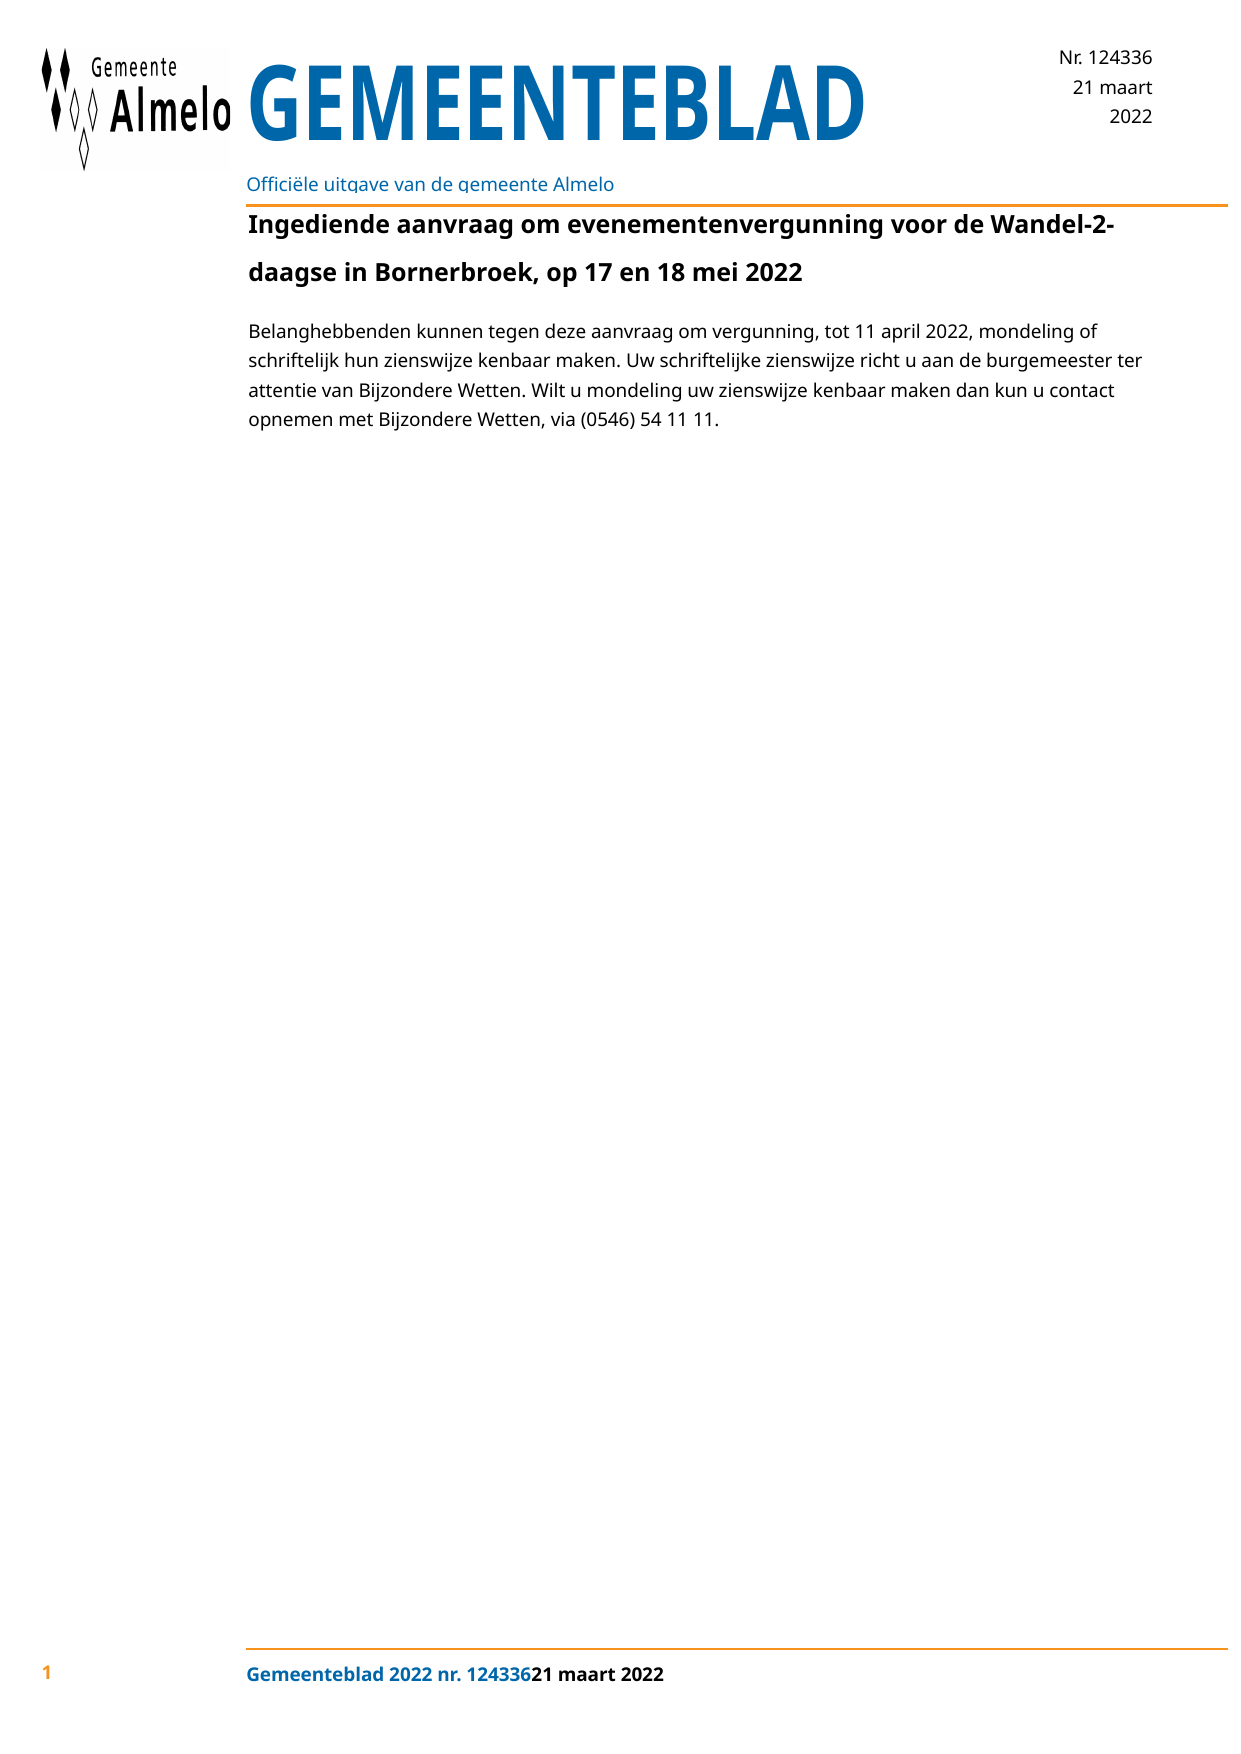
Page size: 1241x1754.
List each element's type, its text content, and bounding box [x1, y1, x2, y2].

picture [41, 47, 231, 172]
text Ingediende aanvraag om evenementenvergunning voor de Wandel-2-daagse in Bornerbroek, op 17 en 18 mei 2022 [248, 207, 1152, 288]
text Belanghebbenden kunnen tegen deze aanvraag om vergunning, tot 11 april 2022, mondeling of schriftelijk hun zienswijze kenbaar maken. Uw schriftelijke zienswijze richt u aan de burgemeester ter attentie van Bijzondere Wetten. Wilt u mondeling uw zienswijze kenbaar maken dan kun u contact opnemen met Bijzondere Wetten, via (0546) 54 11 11. [248, 318, 1152, 432]
